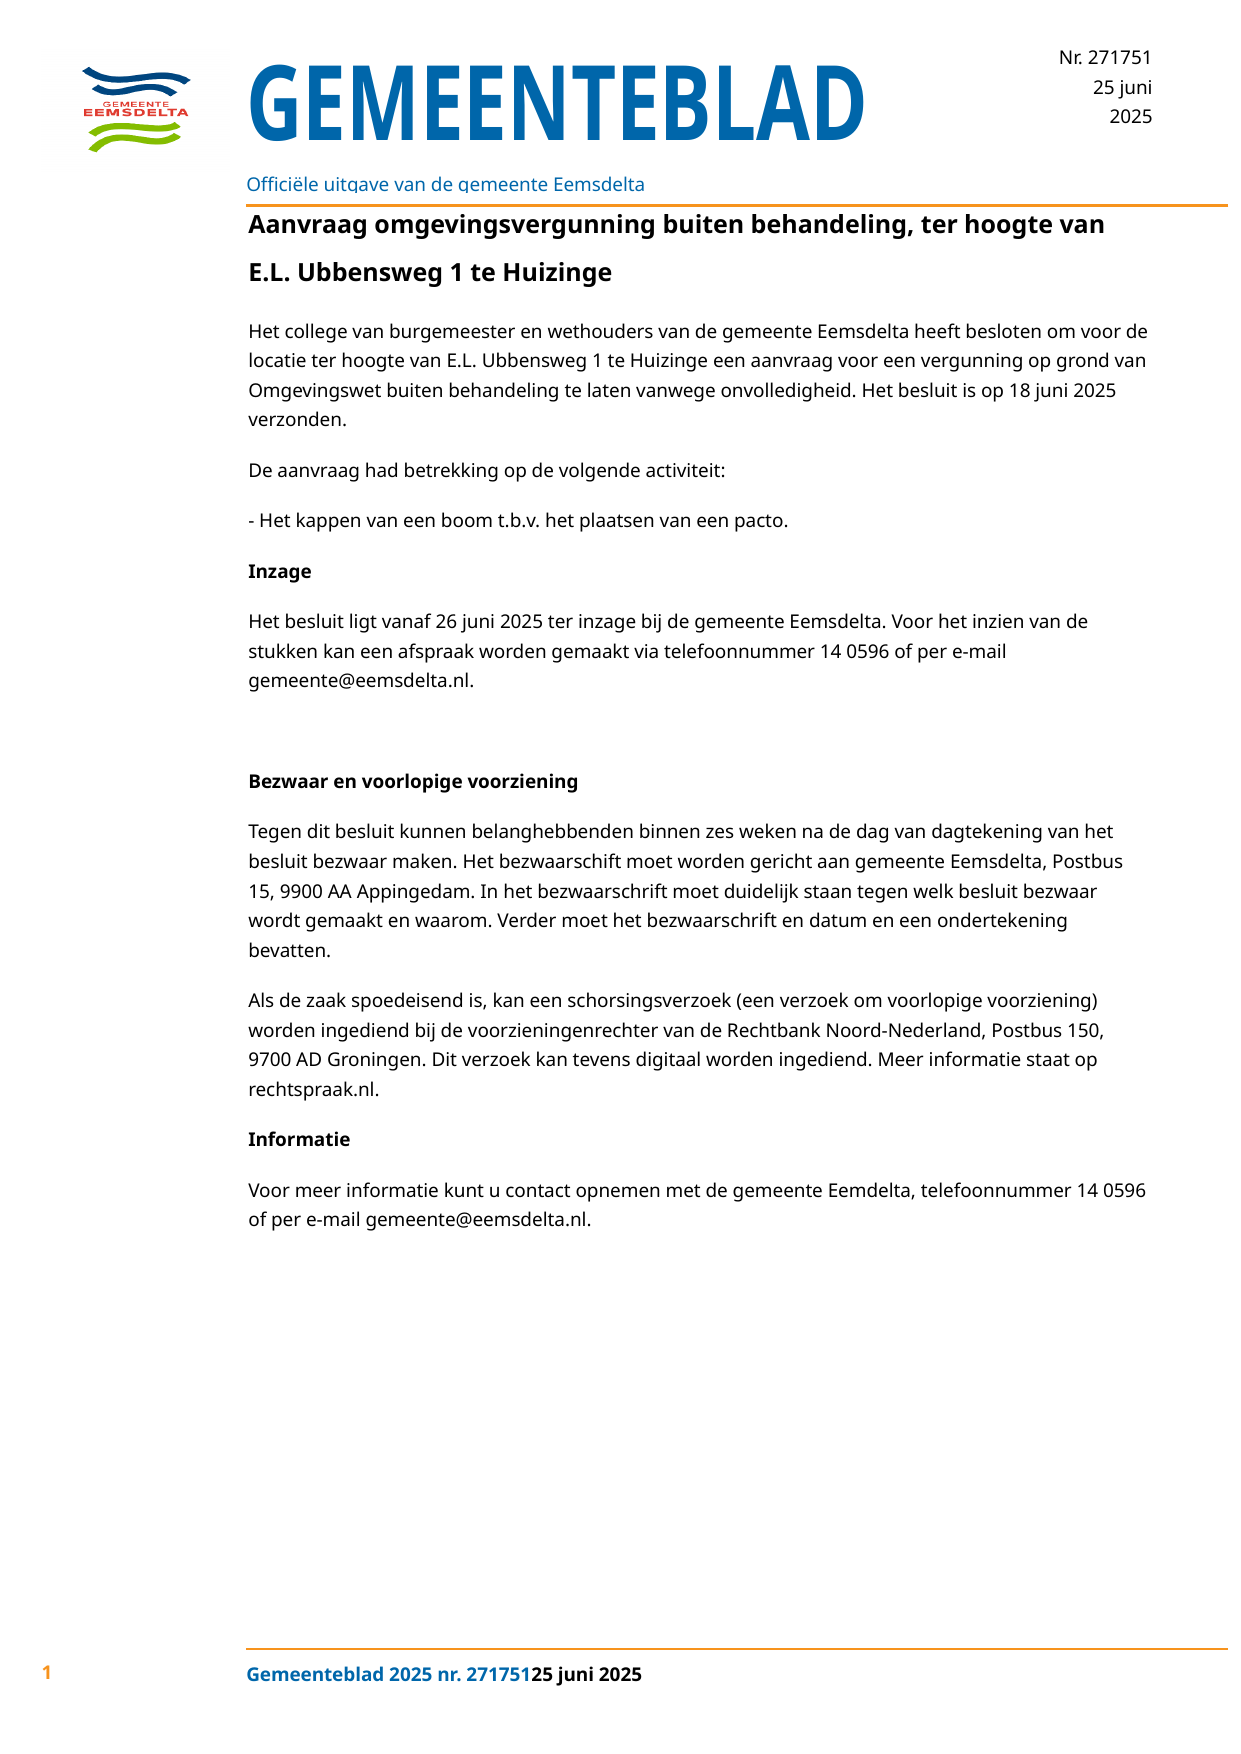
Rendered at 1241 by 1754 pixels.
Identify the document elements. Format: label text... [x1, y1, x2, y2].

text Het college van burgemeester en wethouders van de gemeente Eemsdelta heeft besloten om voor de locatie ter hoogte van E.L. Ubbensweg 1 te Huizinge een aanvraag voor een vergunning op grond van Omgevingswet buiten behandeling te laten vanwege onvolledigheid. Het besluit is op 18 juni 2025 verzonden. [248, 318, 1152, 432]
text De aanvraag had betrekking op de volgende activiteit: [248, 457, 1152, 483]
text Als de zaak spoedeisend is, kan een schorsingsverzoek (een verzoek om voorlopige voorziening) worden ingediend bij de voorzieningenrechter van de Rechtbank Noord-Nederland, Postbus 150, 9700 AD Groningen. Dit verzoek kan tevens digitaal worden ingediend. Meer informatie staat op rechtspraak.nl. [248, 987, 1152, 1102]
text Tegen dit besluit kunnen belanghebbenden binnen zes weken na de dag van dagtekening van het besluit bezwaar maken. Het bezwaarschift moet worden gericht aan gemeente Eemsdelta, Postbus 15, 9900 AA Appingedam. In het bezwaarschrift moet duidelijk staan tegen welk besluit bezwaar wordt gemaakt en waarom. Verder moet het bezwaarschrift en datum en een ondertekening bevatten. [248, 819, 1152, 963]
text Voor meer informatie kunt u contact opnemen met de gemeente Eemdelta, telefoonnummer 14 0596 of per e-mail gemeente@eemsdelta.nl. [248, 1177, 1152, 1232]
text - Het kappen van een boom t.b.v. het plaatsen van een pacto. [248, 507, 1152, 533]
text Aanvraag omgevingsvergunning buiten behandeling, ter hoogte van E.L. Ubbensweg 1 te Huizinge [248, 207, 1152, 288]
text Bezwaar en voorlopige voorziening [248, 768, 1152, 794]
text Informatie [248, 1127, 1152, 1152]
picture [41, 47, 231, 172]
text Inzage [248, 558, 1152, 584]
text Het besluit ligt vanaf 26 juni 2025 ter inzage bij de gemeente Eemsdelta. Voor het inzien van de stukken kan een afspraak worden gemaakt via telefoonnummer 14 0596 of per e-mail gemeente@eemsdelta.nl. [248, 608, 1152, 693]
